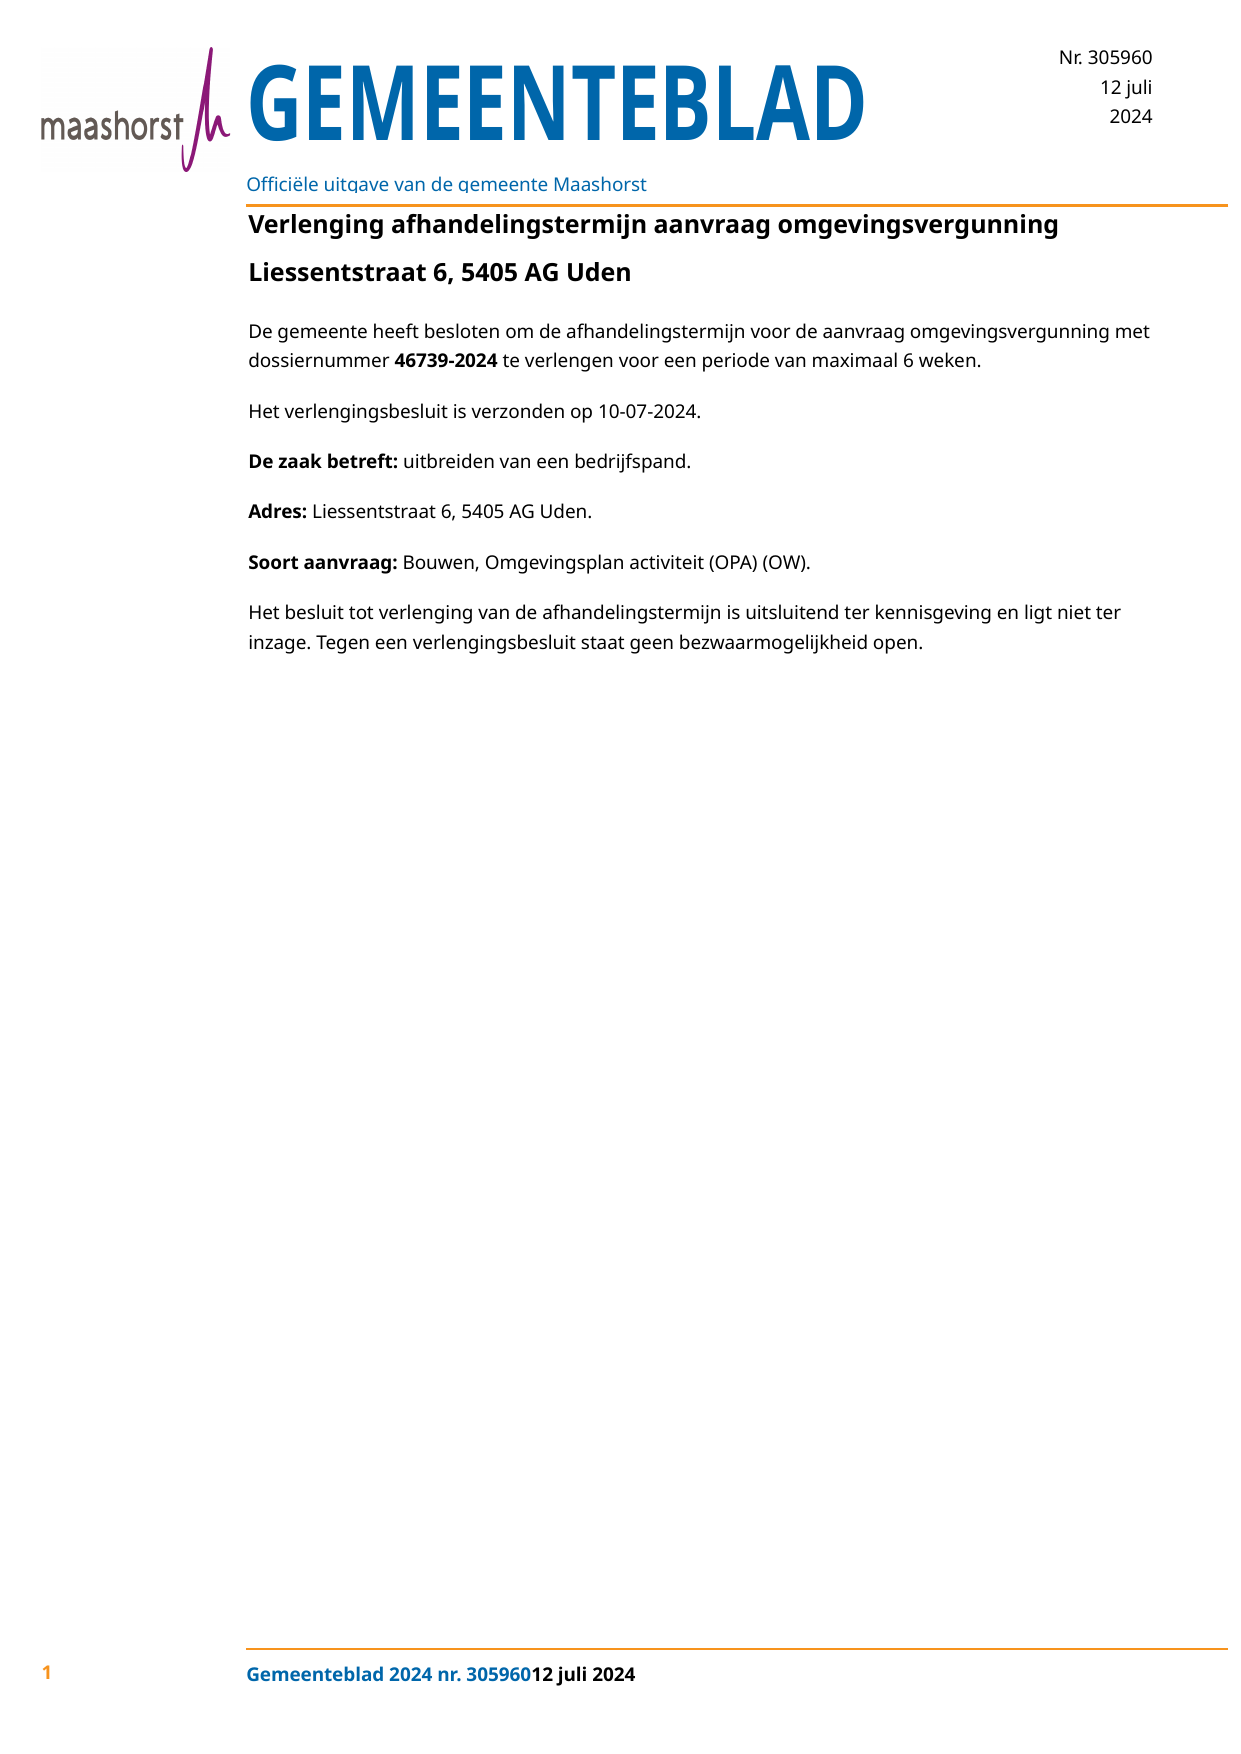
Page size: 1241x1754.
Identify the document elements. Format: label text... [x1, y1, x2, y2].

text Adres: Liessentstraat 6, 5405 AG Uden. [248, 499, 1152, 524]
text Verlenging afhandelingstermijn aanvraag omgevingsvergunning Liessentstraat 6, 5405 AG Uden [248, 207, 1152, 288]
text Het besluit tot verlenging van de afhandelingstermijn is uitsluitend ter kennisgeving en ligt niet ter inzage. Tegen een verlengingsbesluit staat geen bezwaarmogelijkheid open. [248, 599, 1152, 655]
text Het verlengingsbesluit is verzonden op 10-07-2024. [248, 398, 1152, 424]
picture [41, 47, 231, 172]
text De gemeente heeft besloten om de afhandelingstermijn voor de aanvraag omgevingsvergunning met dossiernummer 46739-2024 te verlengen voor een periode van maximaal 6 weken. [248, 318, 1152, 373]
text Soort aanvraag: Bouwen, Omgevingsplan activiteit (OPA) (OW). [248, 549, 1152, 575]
text De zaak betreft: uitbreiden van een bedrijfspand. [248, 448, 1152, 474]
